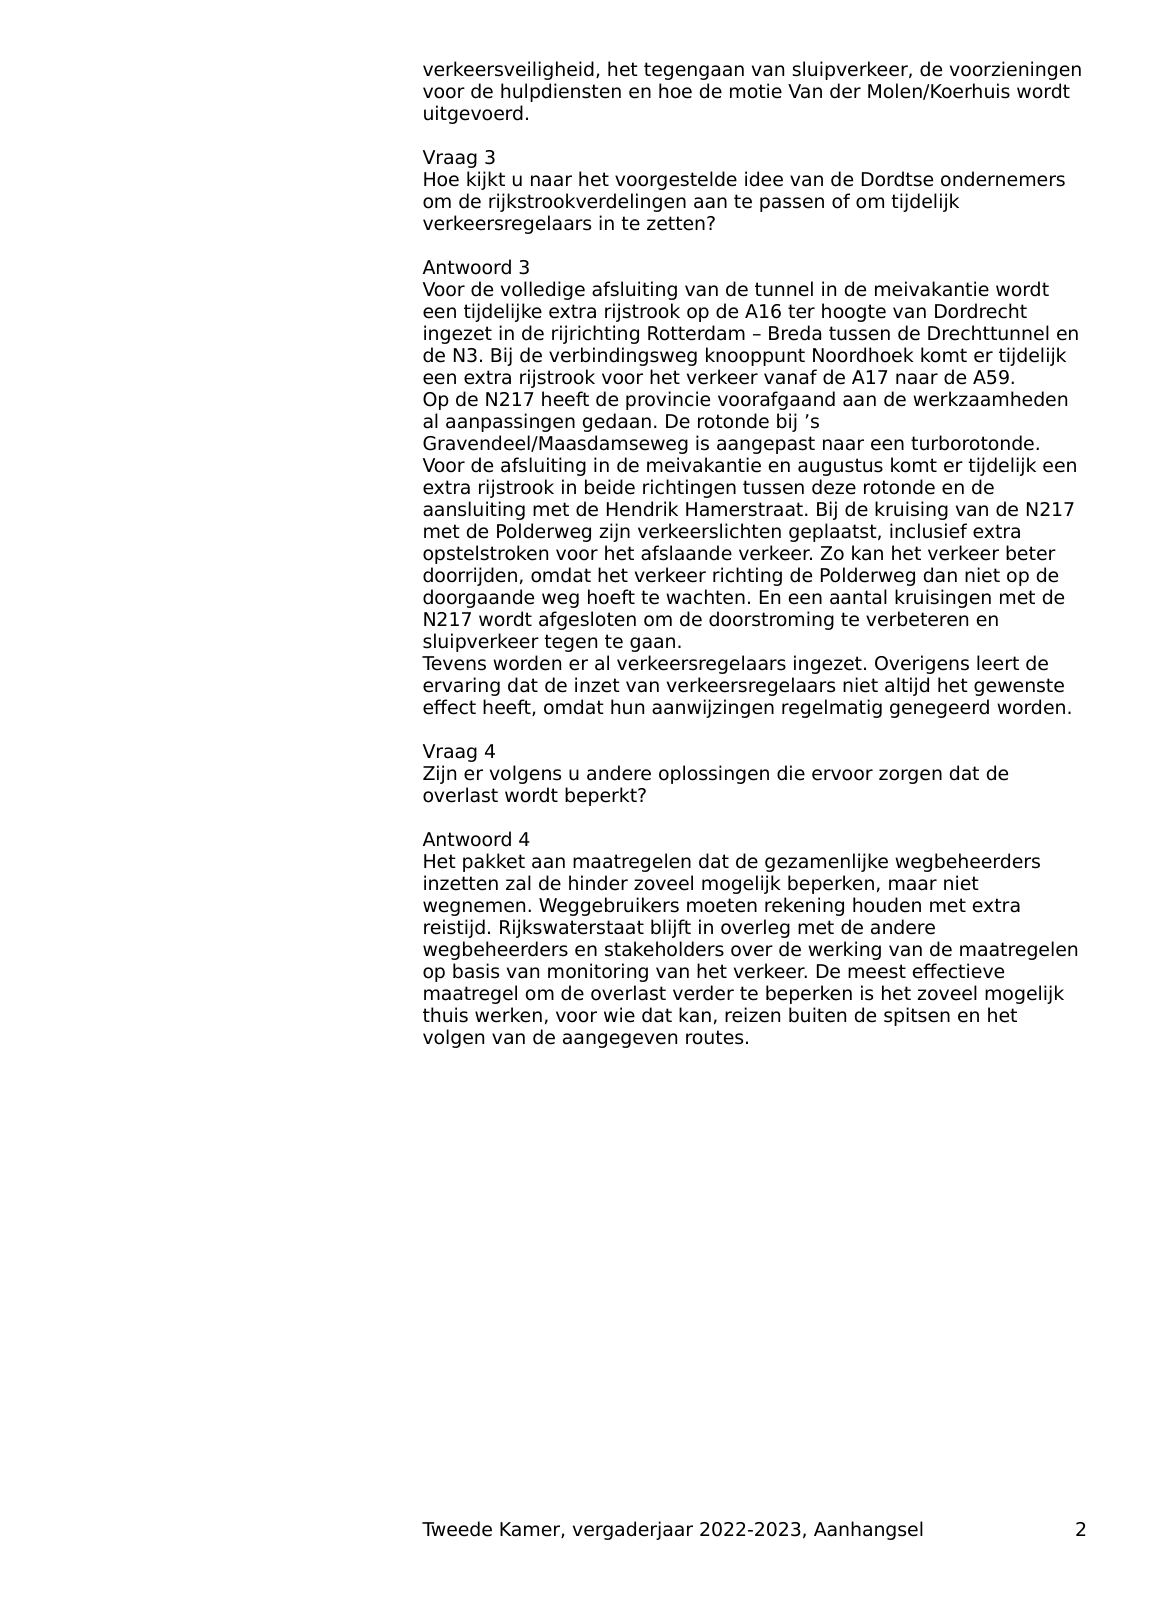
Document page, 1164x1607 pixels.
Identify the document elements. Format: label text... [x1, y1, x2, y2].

text Antwoord 4 [422, 829, 1087, 851]
text Het pakket aan maatregelen dat de gezamenlijke wegbeheerders inzetten zal de hinder zoveel mogelijk beperken, maar niet wegnemen. Weggebruikers moeten rekening houden met extra reistijd. Rijkswaterstaat blijft in overleg met de andere wegbeheerders en stakeholders over de werking van de maatregelen op basis van monitoring van het verkeer. De meest effectieve maatregel om de overlast verder te beperken is het zoveel mogelijk thuis werken, voor wie dat kan, reizen buiten de spitsen en het volgen van de aangegeven routes. [422, 851, 1087, 1049]
text verkeersveiligheid, het tegengaan van sluipverkeer, de voorzieningen voor de hulpdiensten en hoe de motie Van der Molen/Koerhuis wordt uitgevoerd. [422, 59, 1087, 125]
text Antwoord 3 [422, 257, 1087, 279]
text Tevens worden er al verkeersregelaars ingezet. Overigens leert de ervaring dat de inzet van verkeersregelaars niet altijd het gewenste effect heeft, omdat hun aanwijzingen regelmatig genegeerd worden. [422, 653, 1087, 719]
text Voor de volledige afsluiting van de tunnel in de meivakantie wordt een tijdelijke extra rijstrook op de A16 ter hoogte van Dordrecht ingezet in de rijrichting Rotterdam – Breda tussen de Drechttunnel en de N3. Bij de verbindingsweg knooppunt Noordhoek komt er tijdelijk een extra rijstrook voor het verkeer vanaf de A17 naar de A59. [422, 279, 1087, 389]
text Hoe kijkt u naar het voorgestelde idee van de Dordtse ondernemers om de rijkstrookverdelingen aan te passen of om tijdelijk verkeersregelaars in te zetten? [422, 169, 1087, 235]
text Vraag 3 [422, 147, 1087, 169]
text Op de N217 heeft de provincie voorafgaand aan de werkzaamheden al aanpassingen gedaan. De rotonde bij ’s Gravendeel/Maasdamseweg is aangepast naar een turborotonde. Voor de afsluiting in de meivakantie en augustus komt er tijdelijk een extra rijstrook in beide richtingen tussen deze rotonde en de aansluiting met de Hendrik Hamerstraat. Bij de kruising van de N217 met de Polderweg zijn verkeerslichten geplaatst, inclusief extra opstelstroken voor het afslaande verkeer. Zo kan het verkeer beter doorrijden, omdat het verkeer richting de Polderweg dan niet op de doorgaande weg hoeft te wachten. En een aantal kruisingen met de N217 wordt afgesloten om de doorstroming te verbeteren en sluipverkeer tegen te gaan. [422, 389, 1087, 653]
text Zijn er volgens u andere oplossingen die ervoor zorgen dat de overlast wordt beperkt? [422, 763, 1087, 807]
text Vraag 4 [422, 741, 1087, 763]
